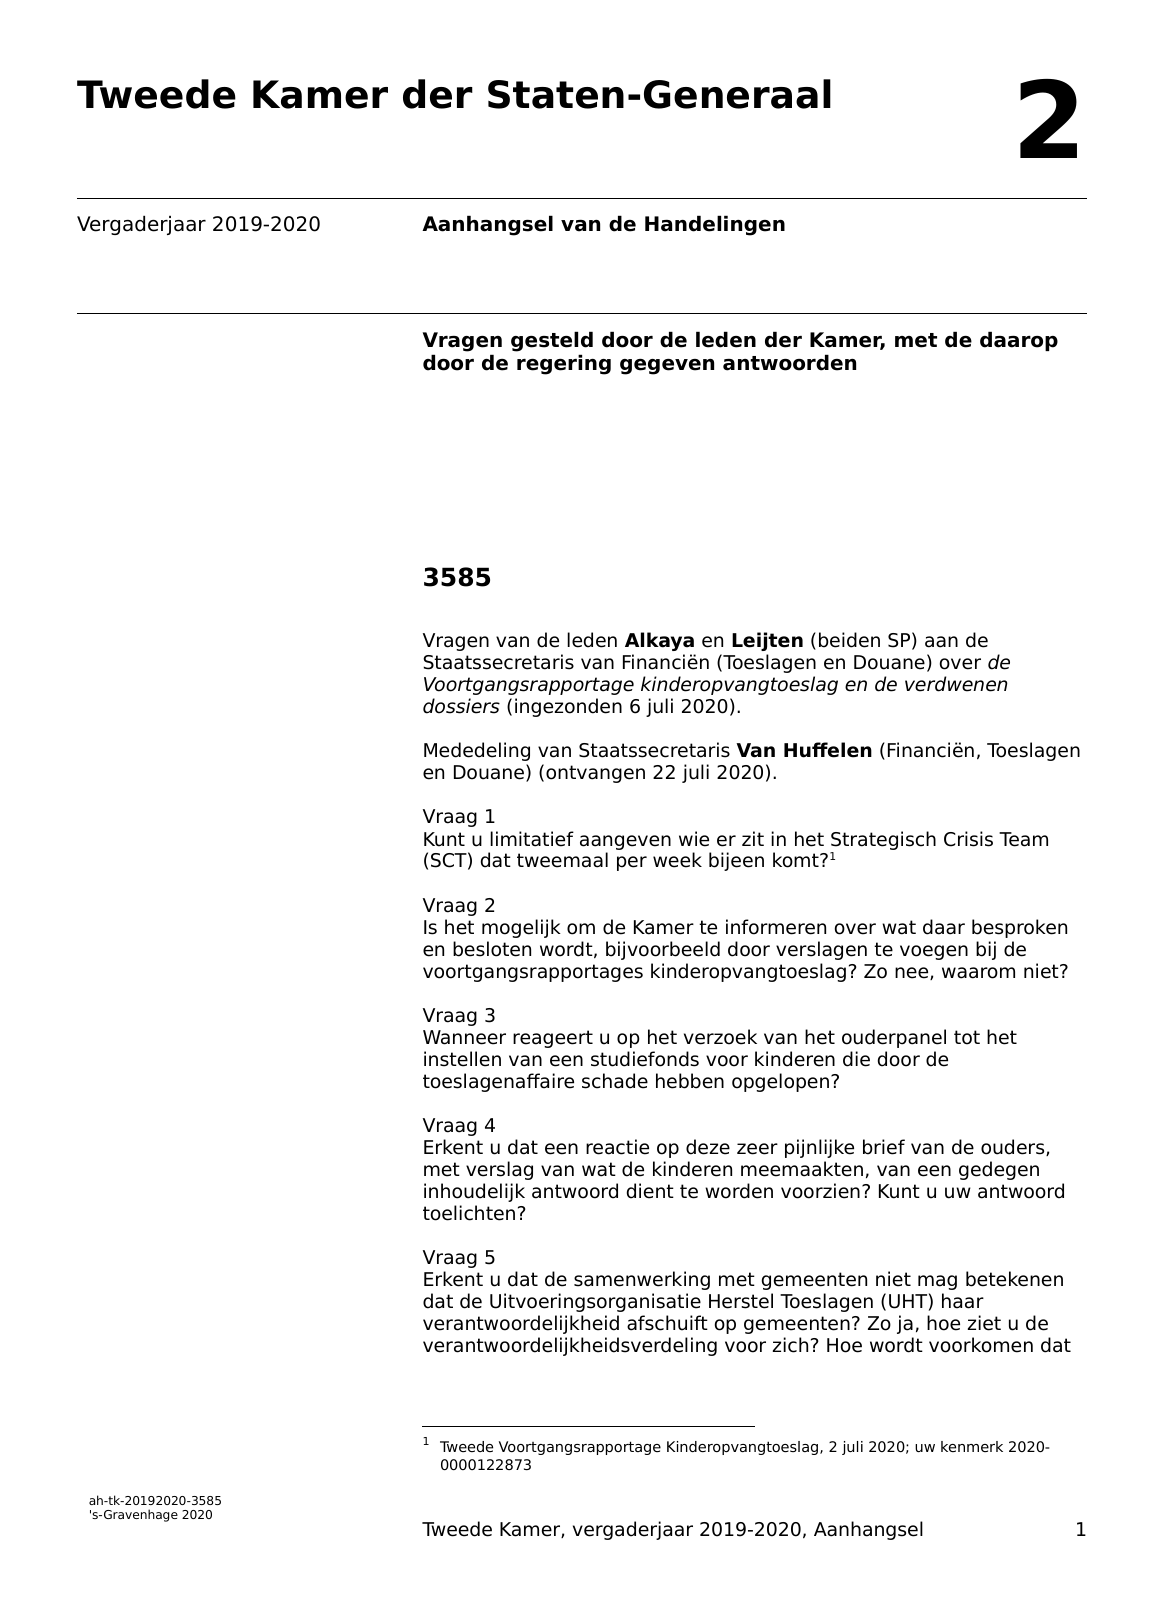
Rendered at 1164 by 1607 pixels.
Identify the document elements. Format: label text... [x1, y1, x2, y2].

text Wanneer reageert u op het verzoek van het ouderpanel tot het instellen van een studiefonds voor kinderen die door de toeslagenaffaire schade hebben opgelopen? [422, 1027, 1087, 1093]
text Mededeling van Staatssecretaris Van Huffelen (Financiën, Toeslagen en Douane) (ontvangen 22 juli 2020). [422, 740, 1087, 784]
table_cell Aanhangsel van de Handelingen [422, 199, 1087, 313]
table_cell [77, 314, 422, 375]
text Vraag 3 [422, 1005, 1087, 1027]
text Vraag 1 [422, 806, 1087, 828]
text Erkent u dat de samenwerking met gemeenten niet mag betekenen dat de Uitvoeringsorganisatie Herstel Toeslagen (UHT) haar verantwoordelijkheid afschuift op gemeenten? Zo ja, hoe ziet u de verantwoordelijkheidsverdeling voor zich? Hoe wordt voorkomen dat [422, 1269, 1087, 1357]
table_header 2 [886, 59, 1087, 198]
text Vraag 4 [422, 1115, 1087, 1137]
text 's-Gravenhage 2020 [88, 1508, 323, 1522]
table_header Tweede Kamer der Staten-Generaal [77, 59, 886, 198]
text Kunt u limitatief aangeven wie er zit in het Strategisch Crisis Team (SCT) dat tweemaal per week bijeen komt? [422, 828, 1087, 872]
table_cell Vergaderjaar 2019-2020 [77, 199, 422, 313]
text Is het mogelijk om de Kamer te informeren over wat daar besproken en besloten wordt, bijvoorbeeld door verslagen te voegen bij de voortgangsrapportages kinderopvangtoeslag? Zo nee, waarom niet? [422, 917, 1087, 982]
text ah-tk-20192020-3585 [88, 1494, 323, 1508]
text Vraag 2 [422, 894, 1087, 917]
table_cell Vragen gesteld door de leden der Kamer, met de daarop door de regering gegeven antwoorden [422, 314, 1087, 375]
text 3585 [422, 563, 1087, 592]
text Tweede Voortgangsrapportage Kinderopvangtoeslag, 2 juli 2020; uw kenmerk 2020-0000122873 [422, 1435, 1087, 1474]
text Erkent u dat een reactie op deze zeer pijnlijke brief van de ouders, met verslag van wat de kinderen meemaakten, van een gedegen inhoudelijk antwoord dient te worden voorzien? Kunt u uw antwoord toelichten? [422, 1137, 1087, 1225]
text Vragen van de leden Alkaya en Leijten (beiden SP) aan de Staatssecretaris van Financiën (Toeslagen en Douane) over de Voortgangsrapportage kinderopvangtoeslag en de verdwenen dossiers (ingezonden 6 juli 2020). [422, 630, 1087, 718]
text Vraag 5 [422, 1247, 1087, 1269]
